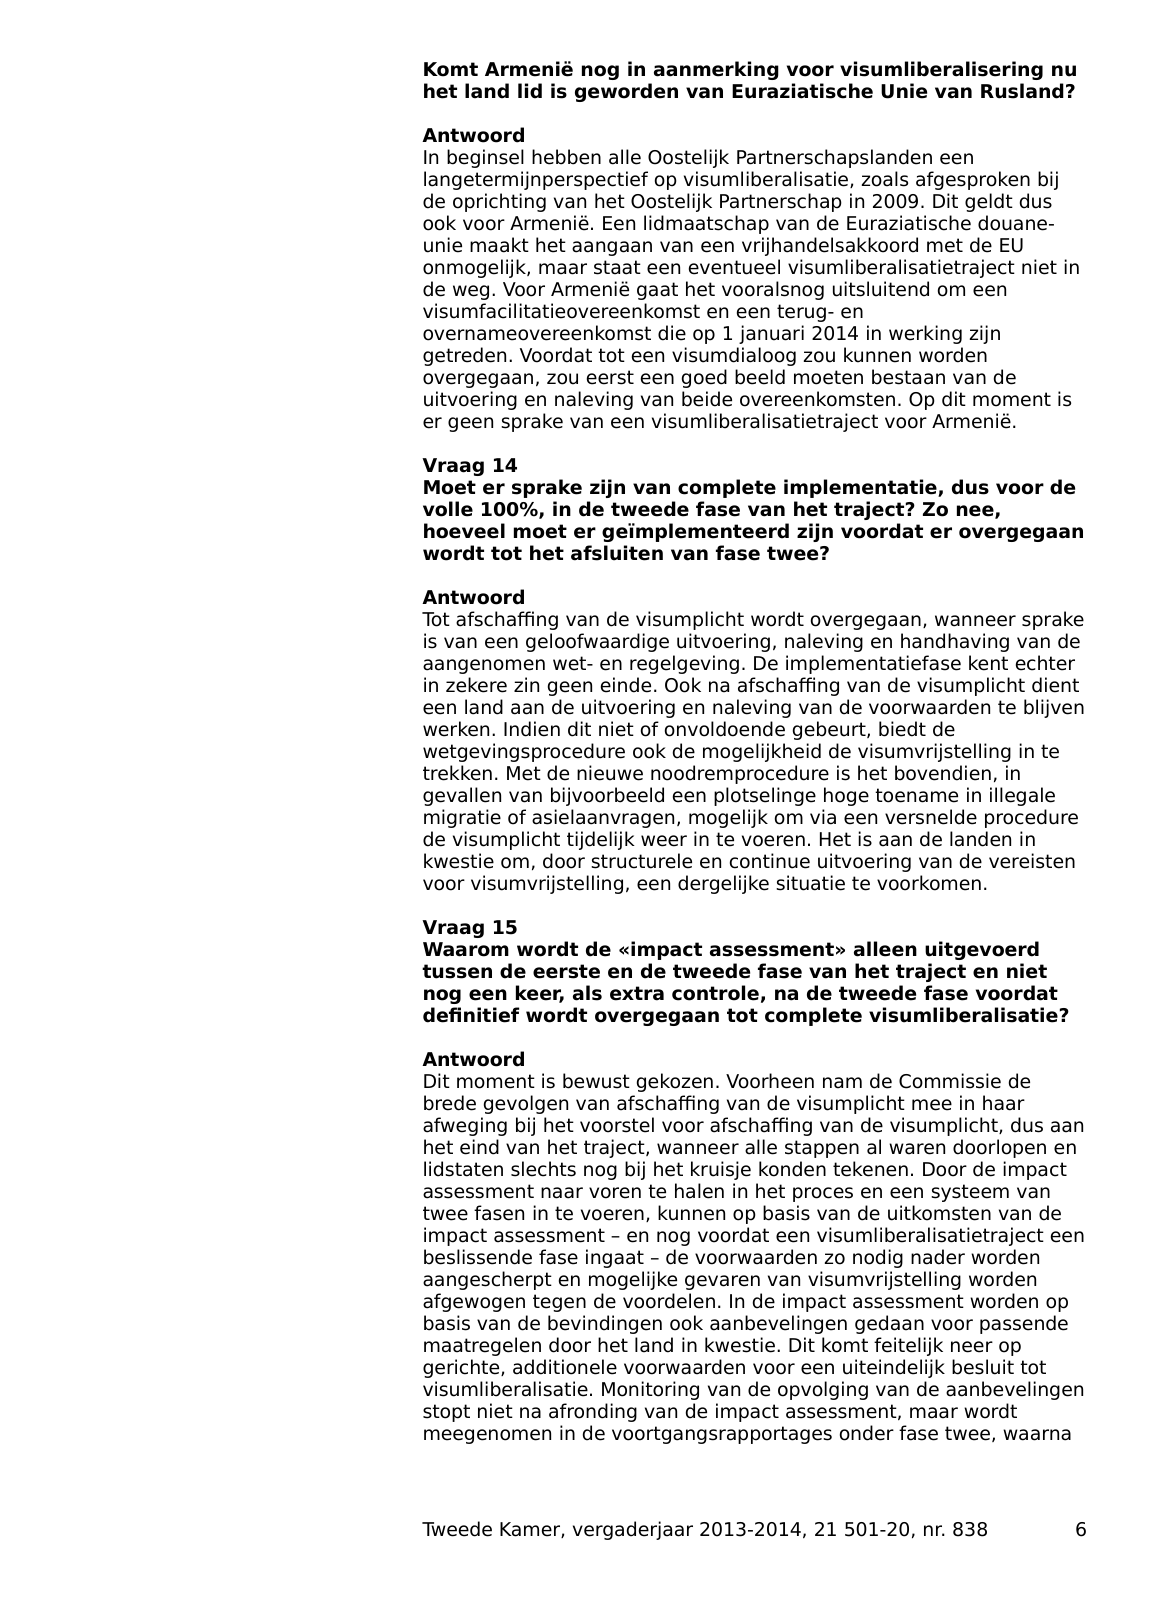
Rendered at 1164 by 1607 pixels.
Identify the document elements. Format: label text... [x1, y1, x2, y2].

text Vraag 14 [422, 455, 1087, 477]
text Waarom wordt de «impact assessment» alleen uitgevoerd tussen de eerste en de tweede fase van het traject en niet nog een keer, als extra controle, na de tweede fase voordat definitief wordt overgegaan tot complete visumliberalisatie? [422, 939, 1087, 1027]
text Moet er sprake zijn van complete implementatie, dus voor de volle 100%, in de tweede fase van het traject? Zo nee, hoeveel moet er geïmplementeerd zijn voordat er overgegaan wordt tot het afsluiten van fase twee? [422, 477, 1087, 565]
text Dit moment is bewust gekozen. Voorheen nam de Commissie de brede gevolgen van afschaffing van de visumplicht mee in haar afweging bij het voorstel voor afschaffing van de visumplicht, dus aan het eind van het traject, wanneer alle stappen al waren doorlopen en lidstaten slechts nog bij het kruisje konden tekenen. Door de impact assessment naar voren te halen in het proces en een systeem van twee fasen in te voeren, kunnen op basis van de uitkomsten van de impact assessment – en nog voordat een visumliberalisatietraject een beslissende fase ingaat – de voorwaarden zo nodig nader worden aangescherpt en mogelijke gevaren van visumvrijstelling worden afgewogen tegen de voordelen. In de impact assessment worden op basis van de bevindingen ook aanbevelingen gedaan voor passende maatregelen door het land in kwestie. Dit komt feitelijk neer op gerichte, additionele voorwaarden voor een uiteindelijk besluit tot visumliberalisatie. Monitoring van de opvolging van de aanbevelingen stopt niet na afronding van de impact assessment, maar wordt meegenomen in de voortgangsrapportages onder fase twee, waarna [422, 1071, 1087, 1445]
text Antwoord [422, 125, 1087, 147]
text Antwoord [422, 1049, 1087, 1071]
text Antwoord [422, 587, 1087, 609]
text Vraag 15 [422, 917, 1087, 939]
text Komt Armenië nog in aanmerking voor visumliberalisering nu het land lid is geworden van Euraziatische Unie van Rusland? [422, 59, 1087, 103]
text In beginsel hebben alle Oostelijk Partnerschapslanden een langetermijnperspectief op visumliberalisatie, zoals afgesproken bij de oprichting van het Oostelijk Partnerschap in 2009. Dit geldt dus ook voor Armenië. Een lidmaatschap van de Euraziatische douane-unie maakt het aangaan van een vrijhandelsakkoord met de EU onmogelijk, maar staat een eventueel visumliberalisatietraject niet in de weg. Voor Armenië gaat het vooralsnog uitsluitend om een visumfacilitatieovereenkomst en een terug- en overnameovereenkomst die op 1 januari 2014 in werking zijn getreden. Voordat tot een visumdialoog zou kunnen worden overgegaan, zou eerst een goed beeld moeten bestaan van de uitvoering en naleving van beide overeenkomsten. Op dit moment is er geen sprake van een visumliberalisatietraject voor Armenië. [422, 147, 1087, 433]
text Tot afschaffing van de visumplicht wordt overgegaan, wanneer sprake is van een geloofwaardige uitvoering, naleving en handhaving van de aangenomen wet- en regelgeving. De implementatiefase kent echter in zekere zin geen einde. Ook na afschaffing van de visumplicht dient een land aan de uitvoering en naleving van de voorwaarden te blijven werken. Indien dit niet of onvoldoende gebeurt, biedt de wetgevingsprocedure ook de mogelijkheid de visumvrijstelling in te trekken. Met de nieuwe noodremprocedure is het bovendien, in gevallen van bijvoorbeeld een plotselinge hoge toename in illegale migratie of asielaanvragen, mogelijk om via een versnelde procedure de visumplicht tijdelijk weer in te voeren. Het is aan de landen in kwestie om, door structurele en continue uitvoering van de vereisten voor visumvrijstelling, een dergelijke situatie te voorkomen. [422, 609, 1087, 895]
